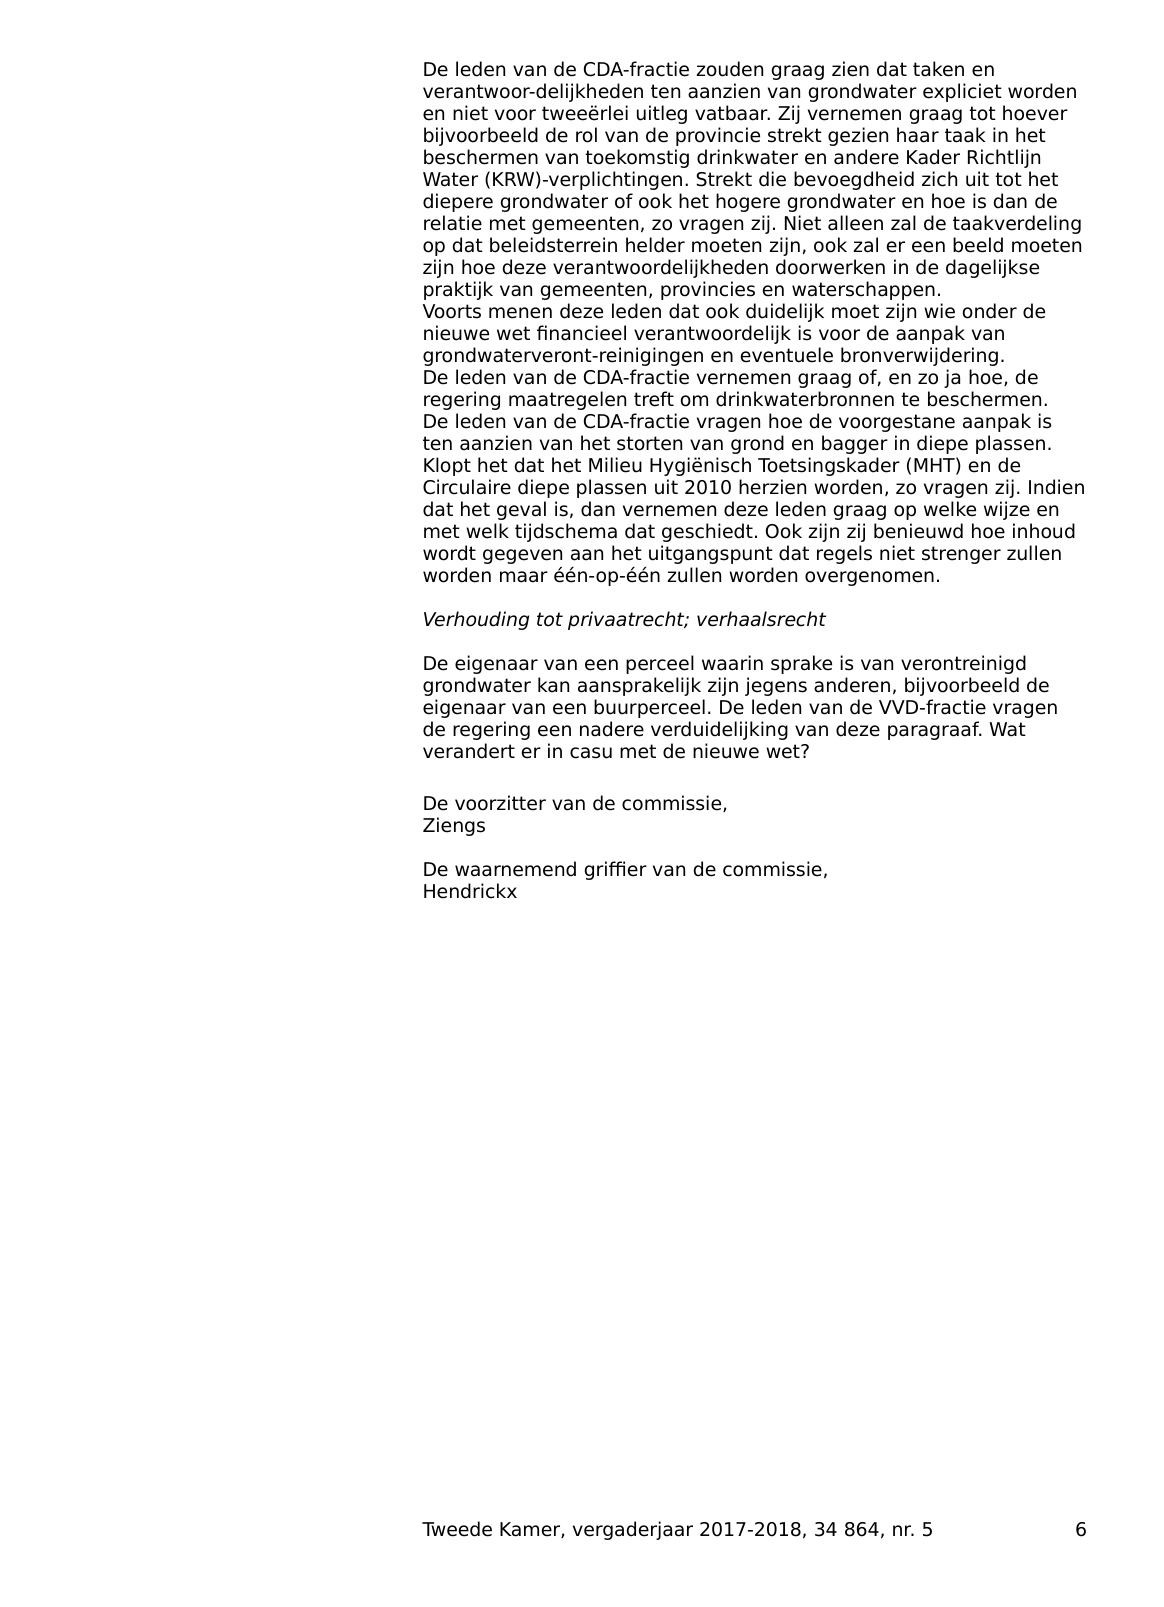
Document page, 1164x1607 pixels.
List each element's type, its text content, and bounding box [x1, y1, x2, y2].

text De leden van de CDA-fractie vragen hoe de voorgestane aanpak is ten aanzien van het storten van grond en bagger in diepe plassen. Klopt het dat het Milieu Hygiënisch Toetsingskader (MHT) en de Circulaire diepe plassen uit 2010 herzien worden, zo vragen zij. Indien dat het geval is, dan vernemen deze leden graag op welke wijze en met welk tijdschema dat geschiedt. Ook zijn zij benieuwd hoe inhoud wordt gegeven aan het uitgangspunt dat regels niet strenger zullen worden maar één-op-één zullen worden overgenomen. [422, 411, 1087, 587]
text De waarnemend griffier van de commissie, Hendrickx [422, 859, 1087, 903]
text De voorzitter van de commissie, Ziengs [422, 793, 1087, 837]
text De leden van de CDA-fractie vernemen graag of, en zo ja hoe, de regering maatregelen treft om drinkwaterbronnen te beschermen. [422, 367, 1087, 411]
subtitle Verhouding tot privaatrecht; verhaalsrecht [422, 609, 1087, 631]
text De leden van de CDA-fractie zouden graag zien dat taken en verantwoor-delijkheden ten aanzien van grondwater expliciet worden en niet voor tweeërlei uitleg vatbaar. Zij vernemen graag tot hoever bijvoorbeeld de rol van de provincie strekt gezien haar taak in het beschermen van toekomstig drinkwater en andere Kader Richtlijn Water (KRW)-verplichtingen. Strekt die bevoegdheid zich uit tot het diepere grondwater of ook het hogere grondwater en hoe is dan de relatie met gemeenten, zo vragen zij. Niet alleen zal de taakverdeling op dat beleidsterrein helder moeten zijn, ook zal er een beeld moeten zijn hoe deze verantwoordelijkheden doorwerken in de dagelijkse praktijk van gemeenten, provincies en waterschappen. [422, 59, 1087, 301]
text Voorts menen deze leden dat ook duidelijk moet zijn wie onder de nieuwe wet financieel verantwoordelijk is voor de aanpak van grondwaterveront-reinigingen en eventuele bronverwijdering. [422, 301, 1087, 367]
text De eigenaar van een perceel waarin sprake is van verontreinigd grondwater kan aansprakelijk zijn jegens anderen, bijvoorbeeld de eigenaar van een buurperceel. De leden van de VVD-fractie vragen de regering een nadere verduidelijking van deze paragraaf. Wat verandert er in casu met de nieuwe wet? [422, 653, 1087, 763]
